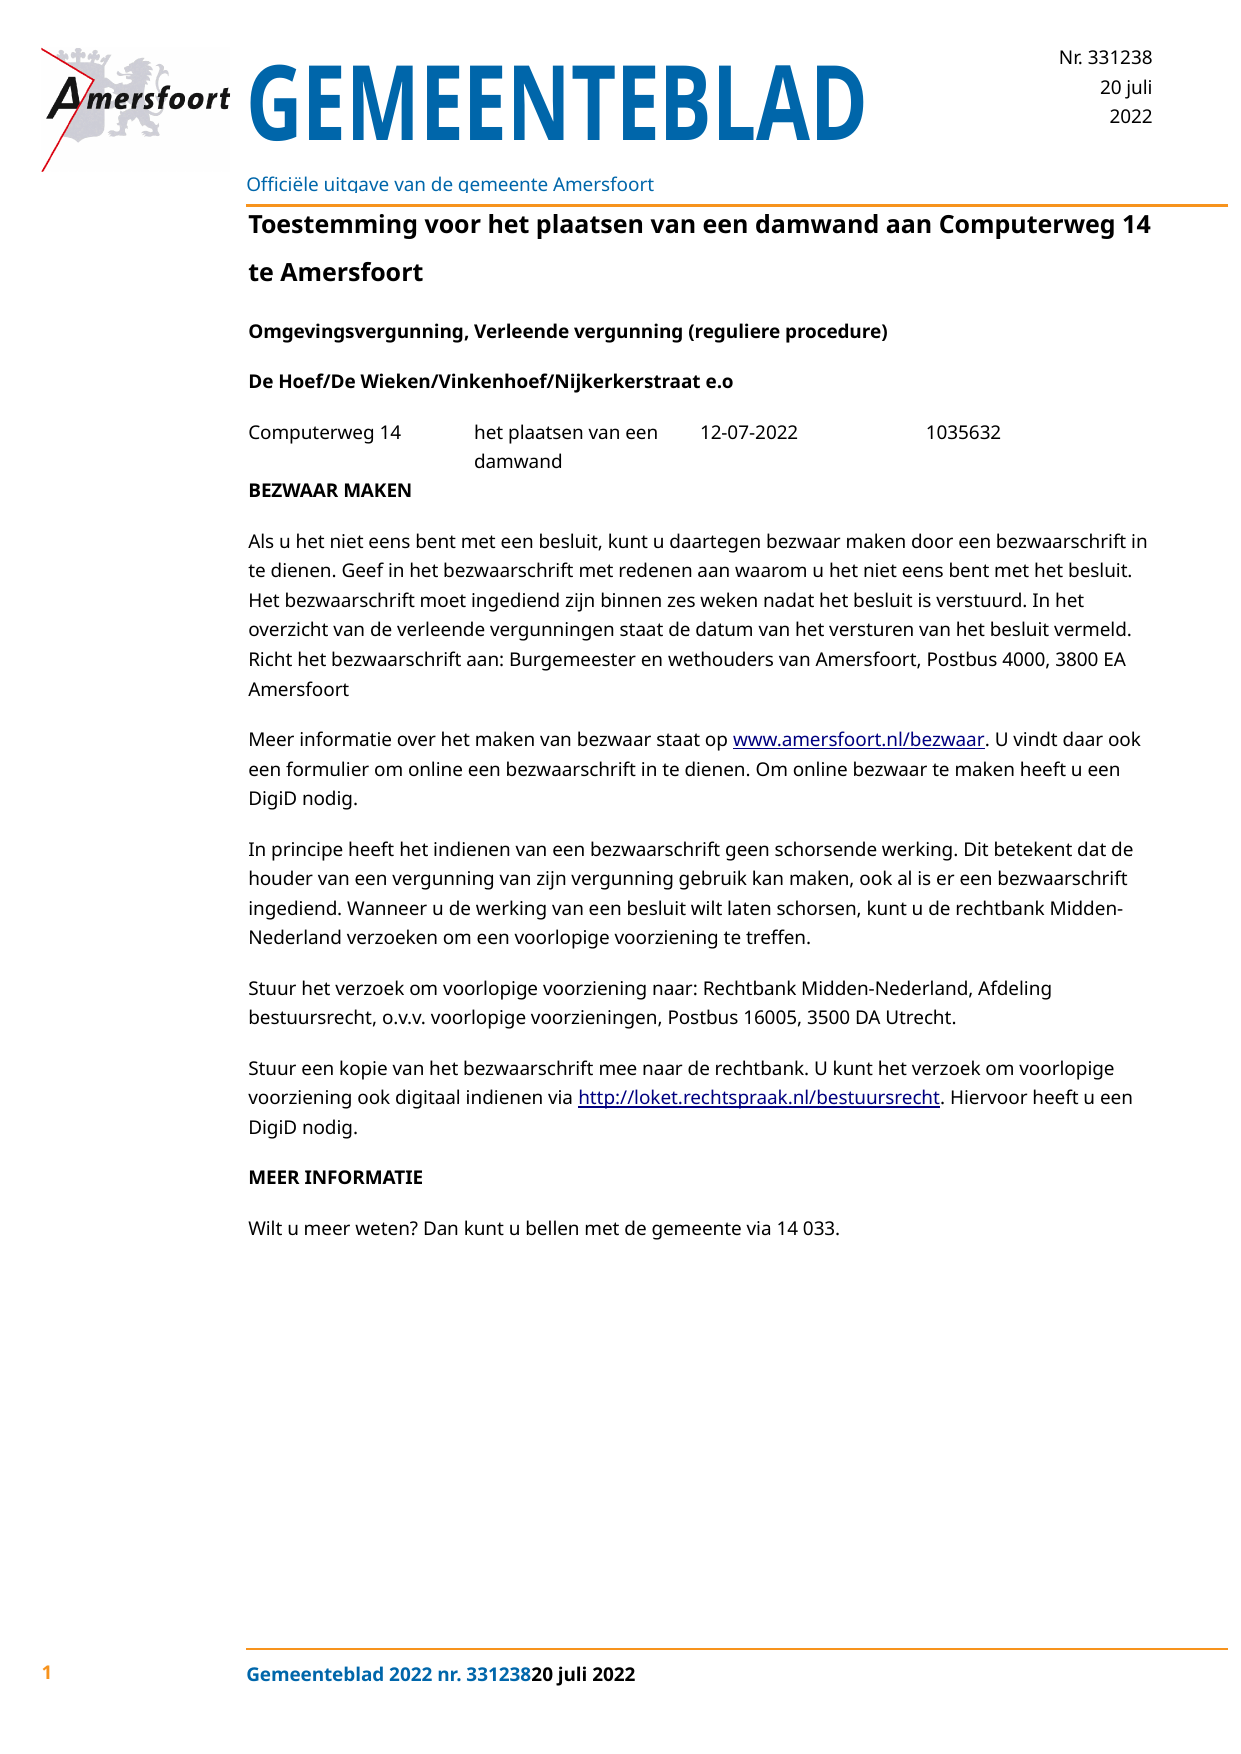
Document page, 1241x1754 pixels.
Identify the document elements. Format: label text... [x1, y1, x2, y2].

picture [41, 47, 231, 172]
table_header het plaatsen van een damwand [474, 419, 700, 474]
text In principe heeft het indienen van een bezwaarschrift geen schorsende werking. Dit betekent dat de houder van een vergunning van zijn vergunning gebruik kan maken, ook al is er een bezwaarschrift ingediend. Wanneer u de werking van een besluit wilt laten schorsen, kunt u de rechtbank Midden-Nederland verzoeken om een voorlopige voorziening te treffen. [248, 836, 1152, 950]
text Wilt u meer weten? Dan kunt u bellen met de gemeente via 14 033. [248, 1215, 1152, 1241]
text Omgevingsvergunning, Verleende vergunning (reguliere procedure) [248, 318, 1152, 344]
table_header 1035632 [926, 419, 1152, 474]
text BEZWAAR MAKEN [248, 477, 1152, 503]
table_header Computerweg 14 [248, 419, 474, 474]
text De Hoef/De Wieken/Vinkenhoef/Nijkerkerstraat e.o [248, 368, 1152, 394]
text Stuur een kopie van het bezwaarschrift mee naar de rechtbank. U kunt het verzoek om voorlopige voorziening ook digitaal indienen via http://loket.rechtspraak.nl/bestuursrecht. Hiervoor heeft u een DigiD nodig. [248, 1055, 1152, 1140]
text Toestemming voor het plaatsen van een damwand aan Computerweg 14 te Amersfoort [248, 207, 1152, 288]
text Stuur het verzoek om voorlopige voorziening naar: Rechtbank Midden-Nederland, Afdeling bestuursrecht, o.v.v. voorlopige voorzieningen, Postbus 16005, 3500 DA Utrecht. [248, 975, 1152, 1030]
table_header 12-07-2022 [700, 419, 926, 474]
text Meer informatie over het maken van bezwaar staat op www.amersfoort.nl/bezwaar. U vindt daar ook een formulier om online een bezwaarschrift in te dienen. Om online bezwaar te maken heeft u een DigiD nodig. [248, 726, 1152, 811]
text Als u het niet eens bent met een besluit, kunt u daartegen bezwaar maken door een bezwaarschrift in te dienen. Geef in het bezwaarschrift met redenen aan waarom u het niet eens bent met het besluit. Het bezwaarschrift moet ingediend zijn binnen zes weken nadat het besluit is verstuurd. In het overzicht van de verleende vergunningen staat de datum van het versturen van het besluit vermeld. Richt het bezwaarschrift aan: Burgemeester en wethouders van Amersfoort, Postbus 4000, 3800 EA Amersfoort [248, 528, 1152, 701]
text MEER INFORMATIE [248, 1164, 1152, 1190]
